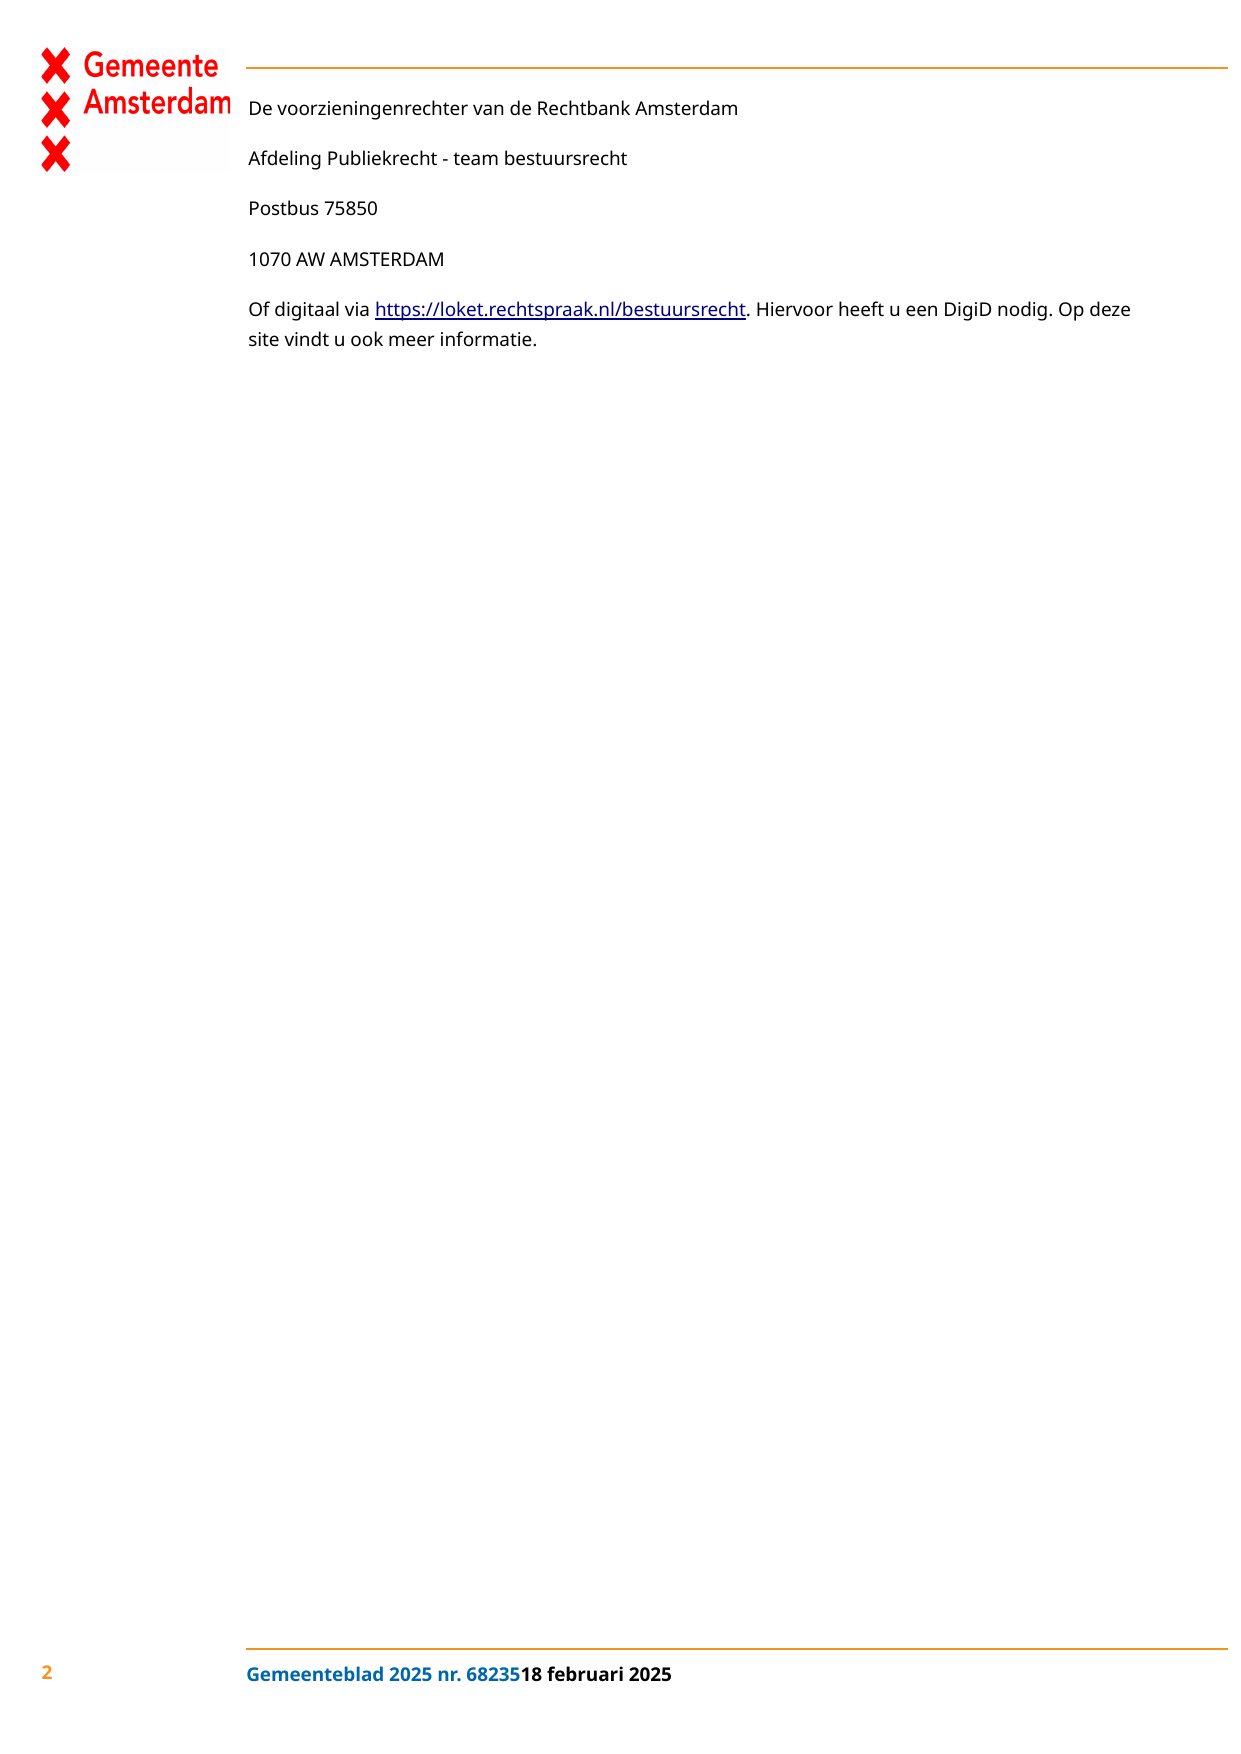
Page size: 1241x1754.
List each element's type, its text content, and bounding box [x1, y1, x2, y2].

text Afdeling Publiekrecht - team bestuursrecht [248, 145, 1152, 171]
picture [41, 47, 231, 172]
text De voorzieningenrechter van de Rechtbank Amsterdam [248, 95, 1152, 121]
text Of digitaal via https://loket.rechtspraak.nl/bestuursrecht. Hiervoor heeft u een DigiD nodig. Op deze site vindt u ook meer informatie. [248, 296, 1152, 352]
text Postbus 75850 [248, 196, 1152, 221]
text 1070 AW AMSTERDAM [248, 246, 1152, 272]
